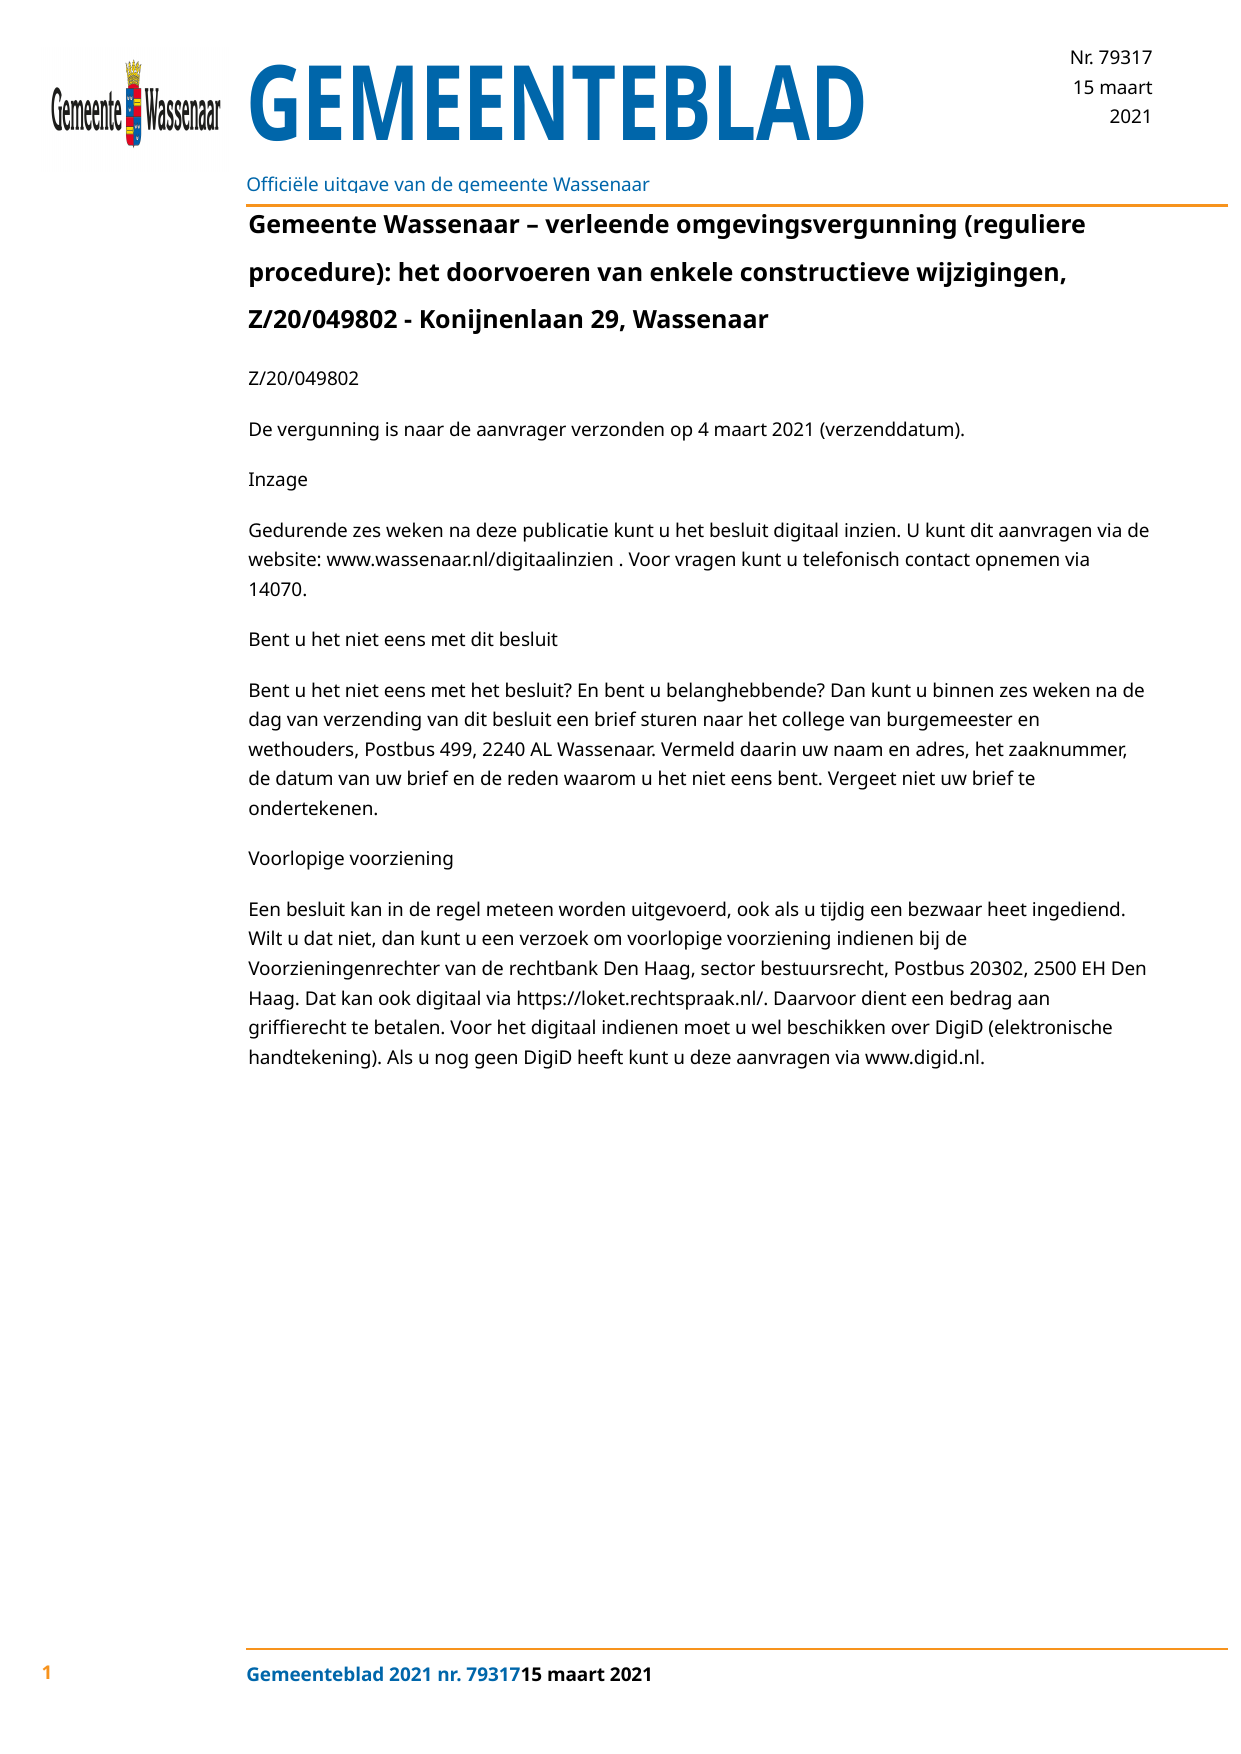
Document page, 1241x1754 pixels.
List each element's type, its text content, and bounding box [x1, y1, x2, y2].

text Gemeente Wassenaar – verleende omgevingsvergunning (reguliere procedure): het doorvoeren van enkele constructieve wijzigingen, Z/20/049802 - Konijnenlaan 29, Wassenaar [248, 207, 1152, 336]
text Z/20/049802 [248, 366, 1152, 391]
text Een besluit kan in de regel meteen worden uitgevoerd, ook als u tijdig een bezwaar heet ingediend. Wilt u dat niet, dan kunt u een verzoek om voorlopige voorziening indienen bij de Voorzieningenrechter van de rechtbank Den Haag, sector bestuursrecht, Postbus 20302, 2500 EH Den Haag. Dat kan ook digitaal via https://loket.rechtspraak.nl/. Daarvoor dient een bedrag aan griffierecht te betalen. Voor het digitaal indienen moet u wel beschikken over DigiD (elektronische handtekening). Als u nog geen DigiD heeft kunt u deze aanvragen via www.digid.nl. [248, 896, 1152, 1069]
picture [41, 47, 231, 172]
text Inzage [248, 466, 1152, 492]
text Bent u het niet eens met dit besluit [248, 626, 1152, 652]
text De vergunning is naar de aanvrager verzonden op 4 maart 2021 (verzenddatum). [248, 416, 1152, 442]
text Voorlopige voorziening [248, 846, 1152, 871]
text Gedurende zes weken na deze publicatie kunt u het besluit digitaal inzien. U kunt dit aanvragen via de website: www.wassenaar.nl/digitaalinzien . Voor vragen kunt u telefonisch contact opnemen via 14070. [248, 517, 1152, 602]
text Bent u het niet eens met het besluit? En bent u belanghebbende? Dan kunt u binnen zes weken na de dag van verzending van dit besluit een brief sturen naar het college van burgemeester en wethouders, Postbus 499, 2240 AL Wassenaar. Vermeld daarin uw naam en adres, het zaaknummer, de datum van uw brief en de reden waarom u het niet eens bent. Vergeet niet uw brief te ondertekenen. [248, 677, 1152, 821]
